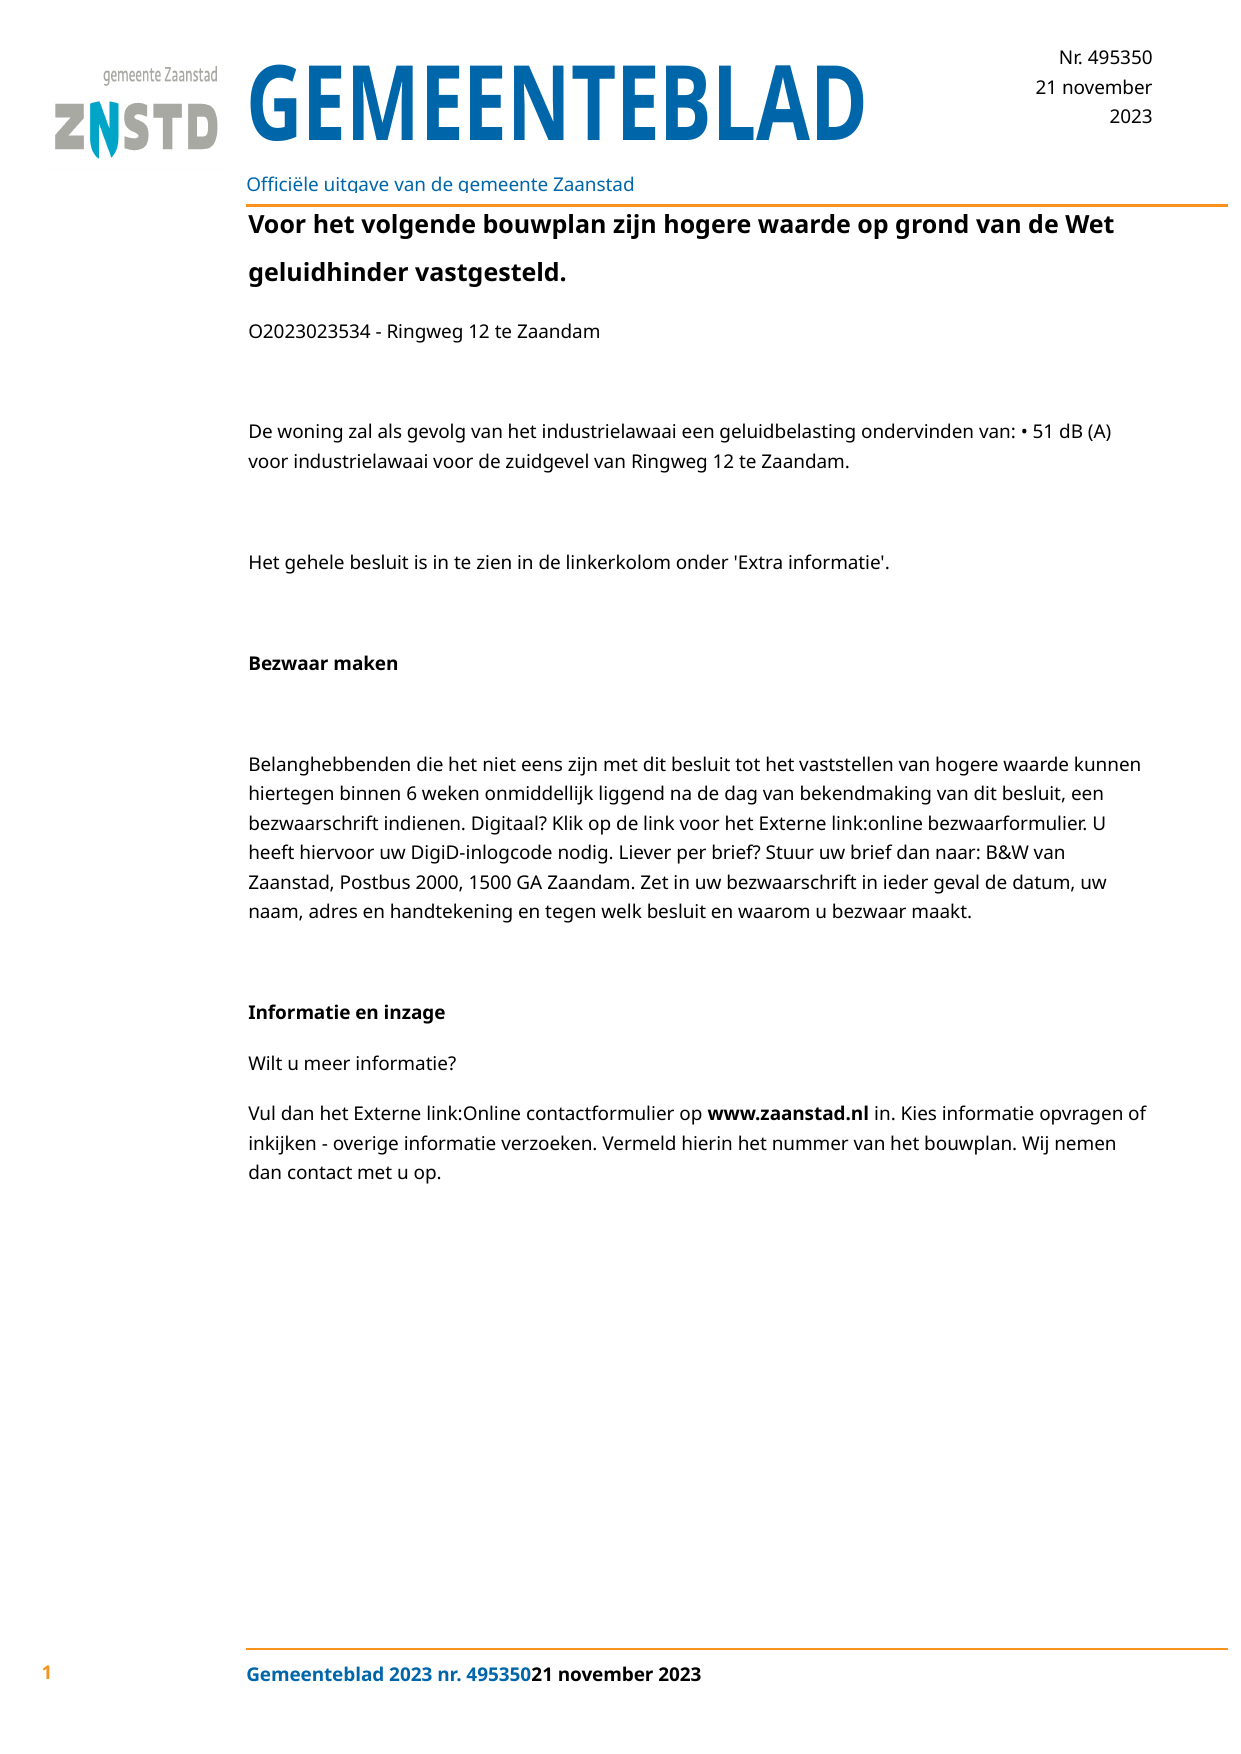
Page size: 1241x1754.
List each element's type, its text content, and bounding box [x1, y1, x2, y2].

text Belanghebbenden die het niet eens zijn met dit besluit tot het vaststellen van hogere waarde kunnen hiertegen binnen 6 weken onmiddellijk liggend na de dag van bekendmaking van dit besluit, een bezwaarschrift indienen. Digitaal? Klik op de link voor het Externe link:online bezwaarformulier. U heeft hiervoor uw DigiD-inlogcode nodig. Liever per brief? Stuur uw brief dan naar: B&W van Zaanstad, Postbus 2000, 1500 GA Zaandam. Zet in uw bezwaarschrift in ieder geval de datum, uw naam, adres en handtekening en tegen welk besluit en waarom u bezwaar maakt. [248, 751, 1152, 924]
text De woning zal als gevolg van het industrielawaai een geluidbelasting ondervinden van: • 51 dB (A) voor industrielawaai voor de zuidgevel van Ringweg 12 te Zaandam. [248, 419, 1152, 474]
picture [41, 47, 231, 172]
text Bezwaar maken [248, 650, 1152, 676]
text Voor het volgende bouwplan zijn hogere waarde op grond van de Wet geluidhinder vastgesteld. [248, 207, 1152, 288]
text O2023023534 - Ringweg 12 te Zaandam [248, 318, 1152, 344]
text Vul dan het Externe link:Online contactformulier op www.zaanstad.nl in. Kies informatie opvragen of inkijken - overige informatie verzoeken. Vermeld hierin het nummer van het bouwplan. Wij nemen dan contact met u op. [248, 1100, 1152, 1185]
text Wilt u meer informatie? [248, 1050, 1152, 1076]
text Het gehele besluit is in te zien in de linkerkolom onder 'Extra informatie'. [248, 549, 1152, 575]
text Informatie en inzage [248, 999, 1152, 1025]
